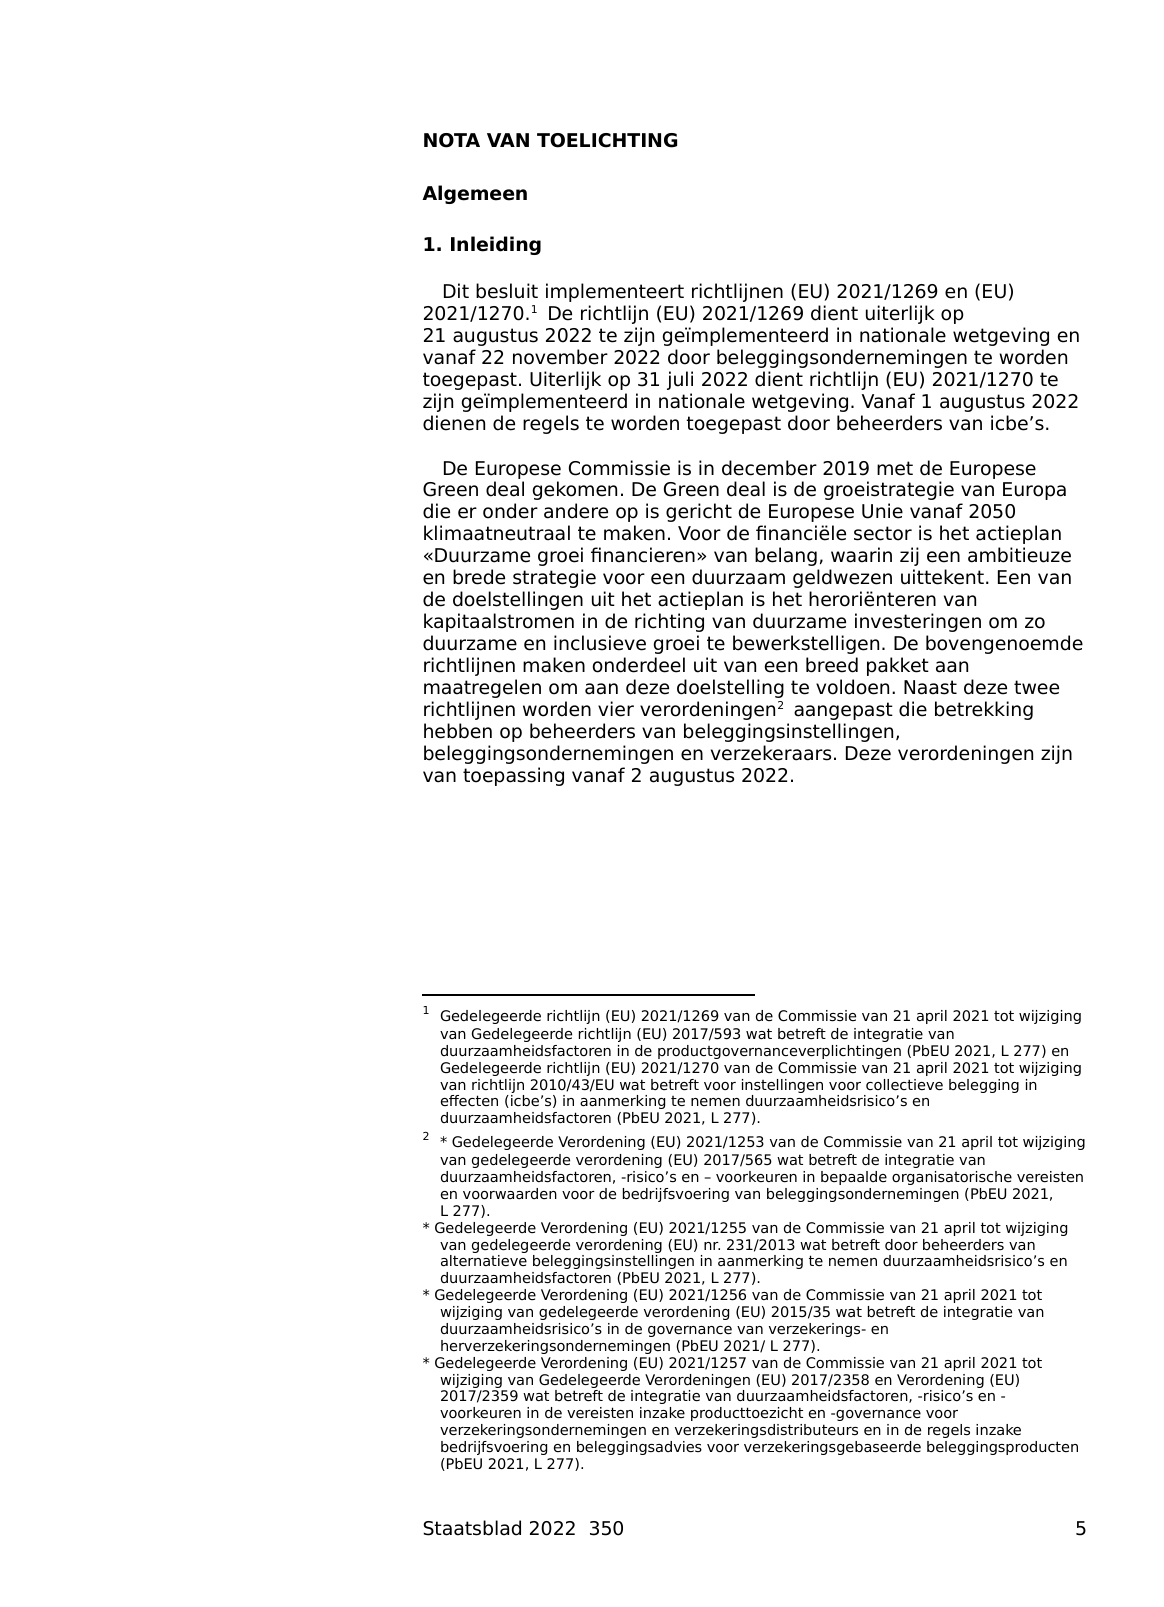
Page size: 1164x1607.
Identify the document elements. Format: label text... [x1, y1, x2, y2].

text Gedelegeerde richtlijn (EU) 2021/1269 van de Commissie van 21 april 2021 tot wijziging van Gedelegeerde richtlijn (EU) 2017/593 wat betreft de integratie van duurzaamheidsfactoren in de productgovernanceverplichtingen (PbEU 2021, L 277) en Gedelegeerde richtlijn (EU) 2021/1270 van de Commissie van 21 april 2021 tot wijziging van richtlijn 2010/43/EU wat betreft voor instellingen voor collectieve belegging in effecten (icbe’s) in aanmerking te nemen duurzaamheidsrisico’s en duurzaamheidsfactoren (PbEU 2021, L 277). [422, 1004, 1087, 1127]
text * Gedelegeerde Verordening (EU) 2021/1255 van de Commissie van 21 april tot wijziging van gedelegeerde verordening (EU) nr. 231/2013 wat betreft door beheerders van alternatieve beleggingsinstellingen in aanmerking te nemen duurzaamheidsrisico’s en duurzaamheidsfactoren (PbEU 2021, L 277). [422, 1220, 1087, 1287]
subtitle NOTA VAN TOELICHTING [422, 130, 1087, 152]
text De Europese Commissie is in december 2019 met de Europese Green deal gekomen. De Green deal is de groeistrategie van Europa die er onder andere op is gericht de Europese Unie vanaf 2050 klimaatneutraal te maken. Voor de financiële sector is het actieplan «Duurzame groei financieren» van belang, waarin zij een ambitieuze en brede strategie voor een duurzaam geldwezen uittekent. Een van de doelstellingen uit het actieplan is het heroriënteren van kapitaalstromen in de richting van duurzame investeringen om zo duurzame en inclusieve groei te bewerkstelligen. De bovengenoemde richtlijnen maken onderdeel uit van een breed pakket aan maatregelen om aan deze doelstelling te voldoen. Naast deze twee richtlijnen worden vier verordeningen aangepast die betrekking hebben op beheerders van beleggingsinstellingen, beleggingsondernemingen en verzekeraars. Deze verordeningen zijn van toepassing vanaf 2 augustus 2022. [422, 457, 1087, 787]
subtitle 1. Inleiding [422, 234, 1087, 256]
subtitle Algemeen [422, 182, 1087, 204]
text * Gedelegeerde Verordening (EU) 2021/1253 van de Commissie van 21 april tot wijziging van gedelegeerde verordening (EU) 2017/565 wat betreft de integratie van duurzaamheidsfactoren, -risico’s en – voorkeuren in bepaalde organisatorische vereisten en voorwaarden voor de bedrijfsvoering van beleggingsondernemingen (PbEU 2021, L 277). [422, 1130, 1087, 1220]
text * Gedelegeerde Verordening (EU) 2021/1257 van de Commissie van 21 april 2021 tot wijziging van Gedelegeerde Verordeningen (EU) 2017/2358 en Verordening (EU) 2017/2359 wat betreft de integratie van duurzaamheidsfactoren, -risico’s en -voorkeuren in de vereisten inzake producttoezicht en -governance voor verzekeringsondernemingen en verzekeringsdistributeurs en in de regels inzake bedrijfsvoering en beleggingsadvies voor verzekeringsgebaseerde beleggingsproducten (PbEU 2021, L 277). [422, 1355, 1087, 1473]
text * Gedelegeerde Verordening (EU) 2021/1256 van de Commissie van 21 april 2021 tot wijziging van gedelegeerde verordening (EU) 2015/35 wat betreft de integratie van duurzaamheidsrisico’s in de governance van verzekerings- en herverzekeringsondernemingen (PbEU 2021/ L 277). [422, 1287, 1087, 1355]
text Dit besluit implementeert richtlijnen (EU) 2021/1269 en (EU) 2021/1270. De richtlijn (EU) 2021/1269 dient uiterlijk op 21 augustus 2022 te zijn geïmplementeerd in nationale wetgeving en vanaf 22 november 2022 door beleggingsondernemingen te worden toegepast. Uiterlijk op 31 juli 2022 dient richtlijn (EU) 2021/1270 te zijn geïmplementeerd in nationale wetgeving. Vanaf 1 augustus 2022 dienen de regels te worden toegepast door beheerders van icbe’s. [422, 281, 1087, 435]
